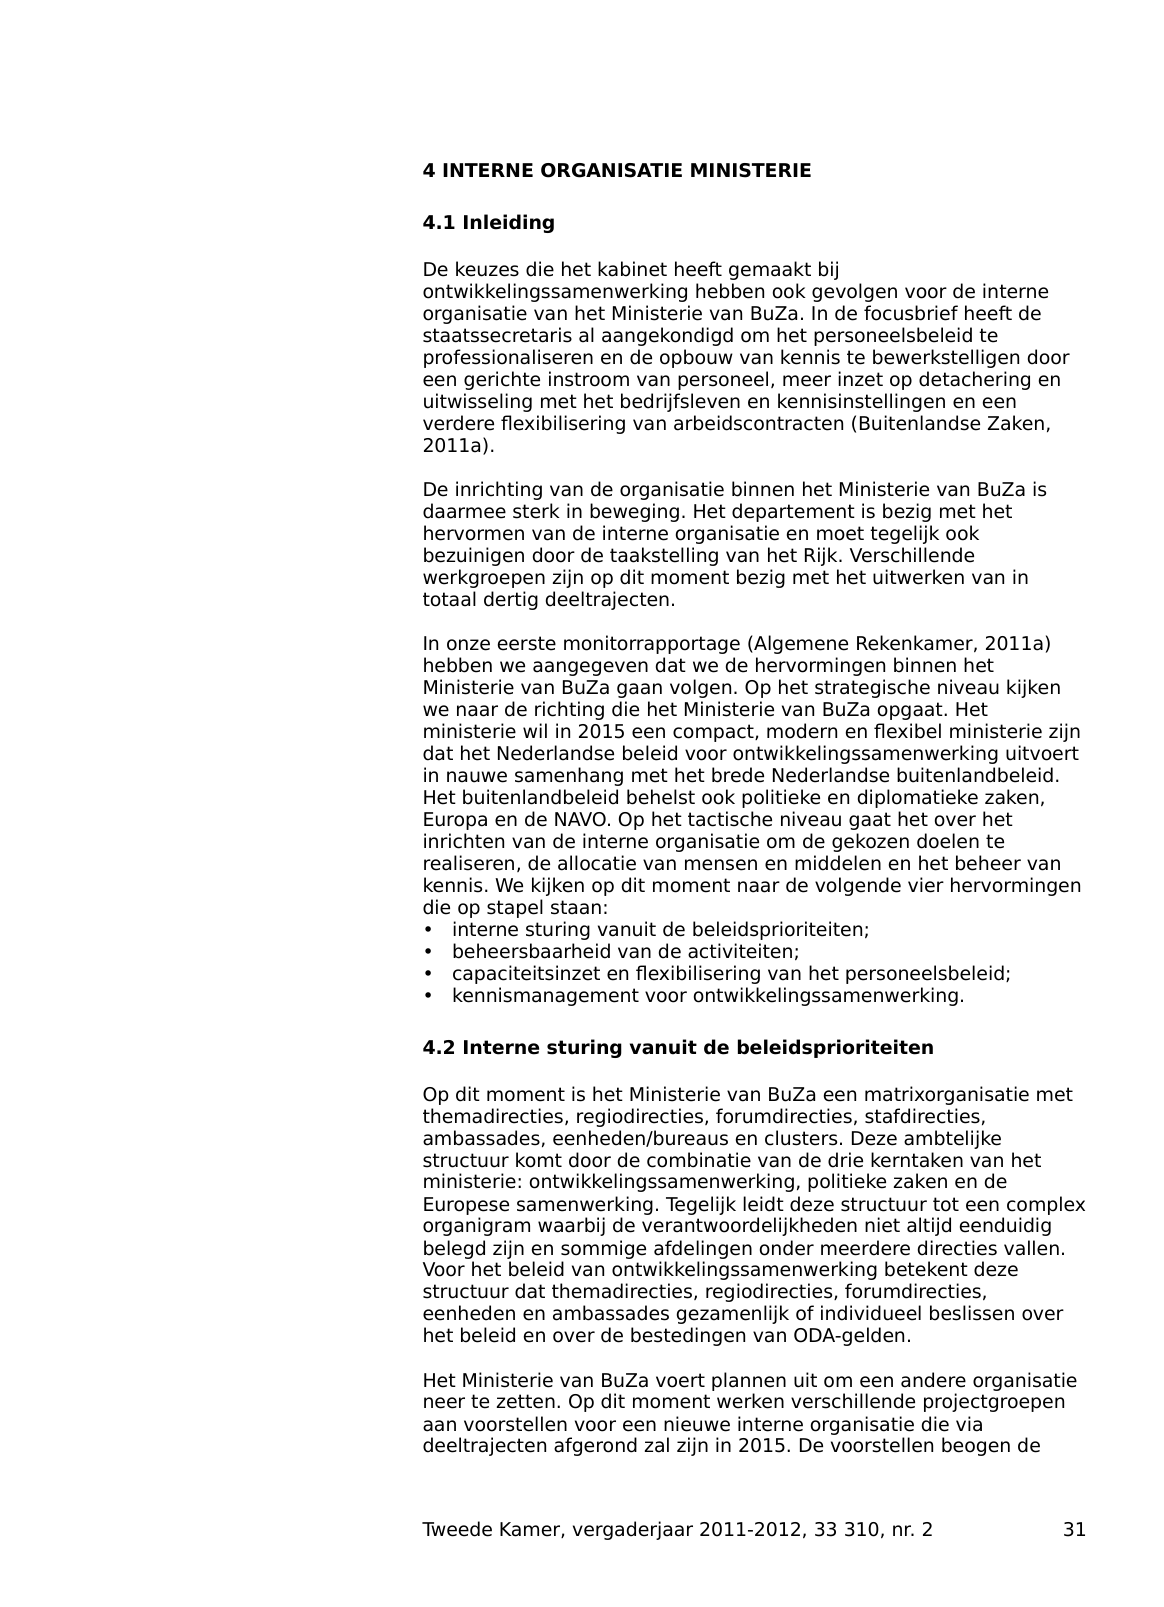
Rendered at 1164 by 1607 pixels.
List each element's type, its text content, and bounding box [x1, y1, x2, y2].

text In onze eerste monitorrapportage (Algemene Rekenkamer, 2011a) hebben we aangegeven dat we de hervormingen binnen het Ministerie van BuZa gaan volgen. Op het strategische niveau kijken we naar de richting die het Ministerie van BuZa opgaat. Het ministerie wil in 2015 een compact, modern en flexibel ministerie zijn dat het Nederlandse beleid voor ontwikkelingssamenwerking uitvoert in nauwe samenhang met het brede Nederlandse buitenlandbeleid. Het buitenlandbeleid behelst ook politieke en diplomatieke zaken, Europa en de NAVO. Op het tactische niveau gaat het over het inrichten van de interne organisatie om de gekozen doelen te realiseren, de allocatie van mensen en middelen en het beheer van kennis. We kijken op dit moment naar de volgende vier hervormingen die op stapel staan: [422, 633, 1087, 919]
text Op dit moment is het Ministerie van BuZa een matrixorganisatie met themadirecties, regiodirecties, forumdirecties, stafdirecties, ambassades, eenheden/bureaus en clusters. Deze ambtelijke structuur komt door de combinatie van de drie kerntaken van het ministerie: ontwikkelingssamenwerking, politieke zaken en de Europese samenwerking. Tegelijk leidt deze structuur tot een complex organigram waarbij de verantwoordelijkheden niet altijd eenduidig belegd zijn en sommige afdelingen onder meerdere directies vallen. Voor het beleid van ontwikkelingssamenwerking betekent deze structuur dat themadirecties, regiodirecties, forumdirecties, eenheden en ambassades gezamenlijk of individueel beslissen over het beleid en over de bestedingen van ODA-gelden. [422, 1083, 1087, 1347]
text De inrichting van de organisatie binnen het Ministerie van BuZa is daarmee sterk in beweging. Het departement is bezig met het hervormen van de interne organisatie en moet tegelijk ook bezuinigen door de taakstelling van het Rijk. Verschillende werkgroepen zijn op dit moment bezig met het uitwerken van in totaal dertig deeltrajecten. [422, 479, 1087, 611]
subtitle 4.1 Inleiding [422, 212, 1087, 234]
subtitle 4.2 Interne sturing vanuit de beleidsprioriteiten [422, 1037, 1087, 1058]
text • interne sturing vanuit de beleidsprioriteiten; [422, 919, 1087, 941]
subtitle 4 INTERNE ORGANISATIE MINISTERIE [422, 160, 1087, 182]
text • kennismanagement voor ontwikkelingssamenwerking. [422, 984, 1087, 1007]
text Het Ministerie van BuZa voert plannen uit om een andere organisatie neer te zetten. Op dit moment werken verschillende projectgroepen aan voorstellen voor een nieuwe interne organisatie die via deeltrajecten afgerond zal zijn in 2015. De voorstellen beogen de [422, 1369, 1087, 1457]
text • beheersbaarheid van de activiteiten; [422, 941, 1087, 963]
text • capaciteitsinzet en flexibilisering van het personeelsbeleid; [422, 963, 1087, 984]
text De keuzes die het kabinet heeft gemaakt bij ontwikkelingssamenwerking hebben ook gevolgen voor de interne organisatie van het Ministerie van BuZa. In de focusbrief heeft de staatssecretaris al aangekondigd om het personeelsbeleid te professionaliseren en de opbouw van kennis te bewerkstelligen door een gerichte instroom van personeel, meer inzet op detachering en uitwisseling met het bedrijfsleven en kennisinstellingen en een verdere flexibilisering van arbeidscontracten (Buitenlandse Zaken, 2011a). [422, 259, 1087, 457]
